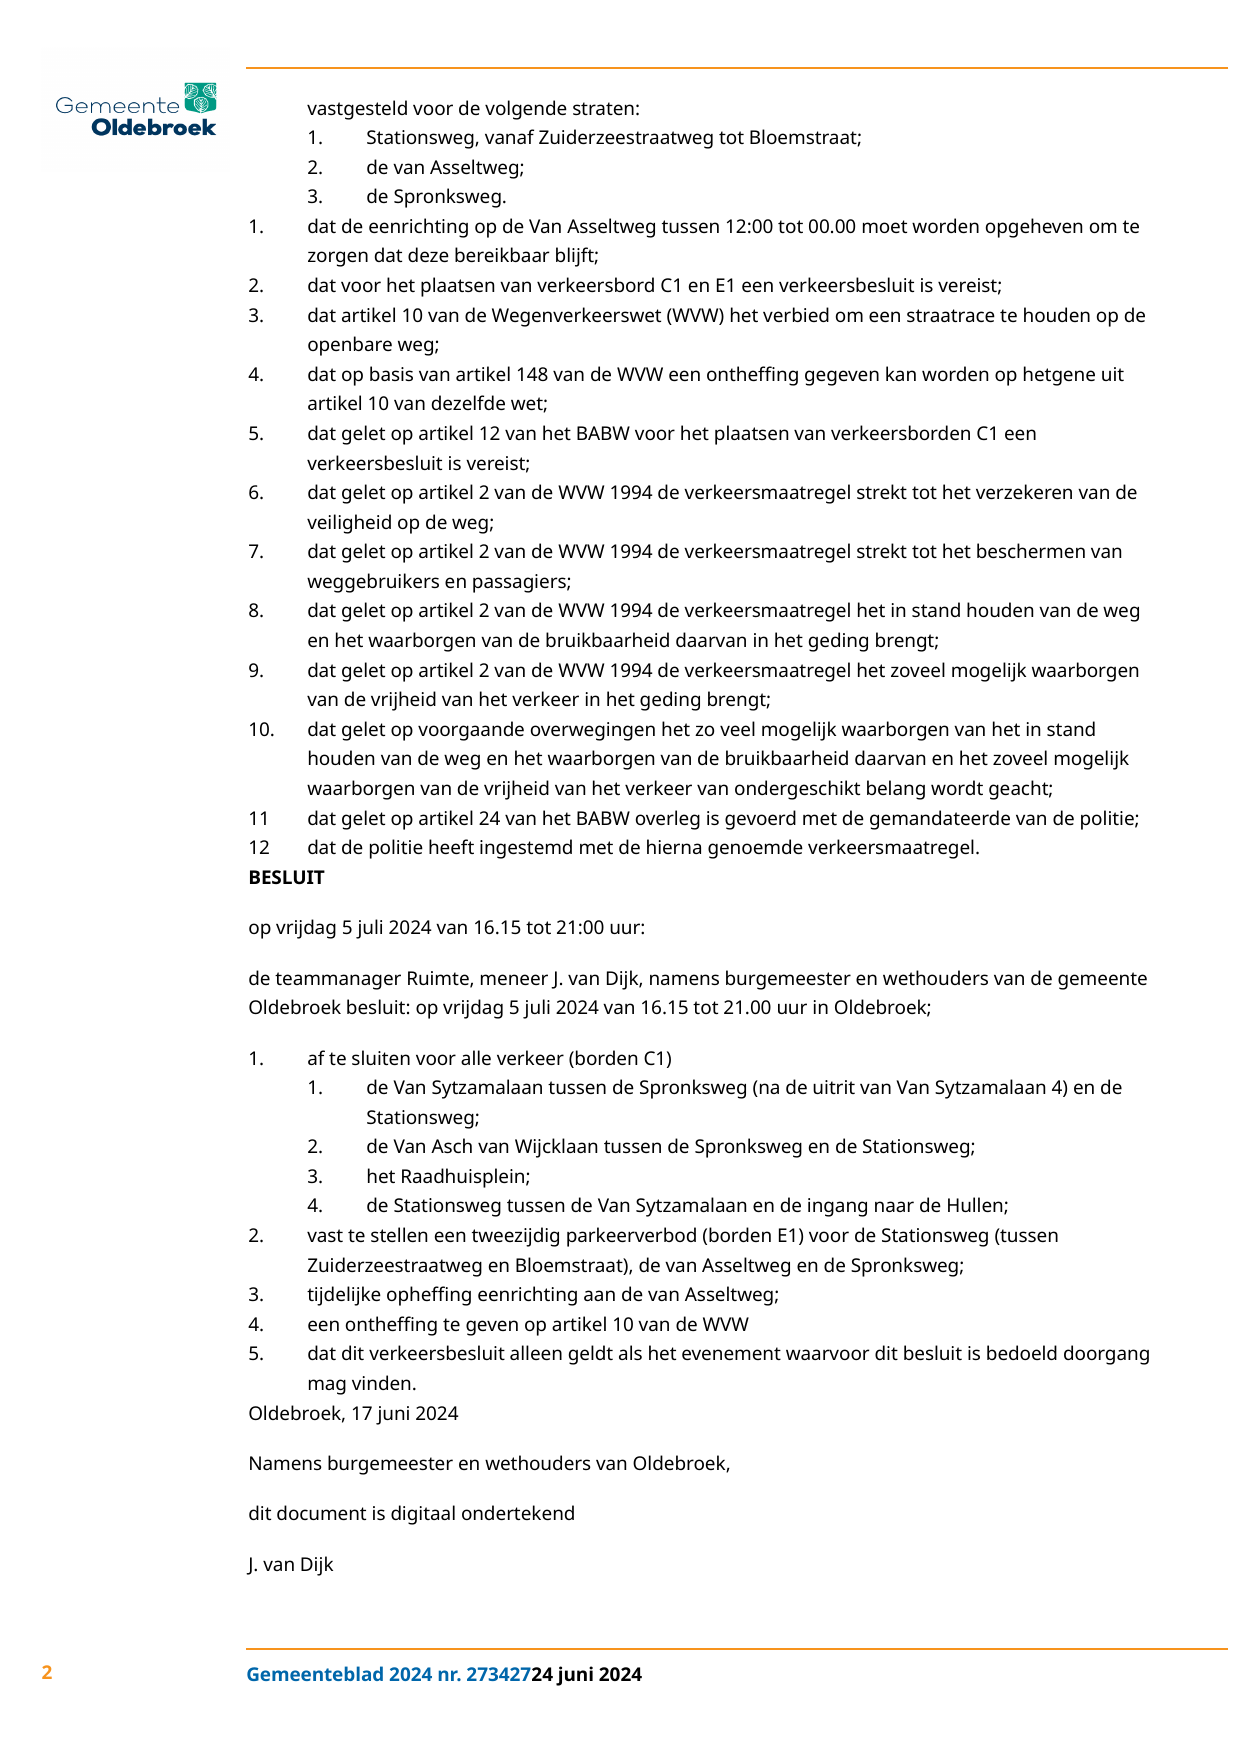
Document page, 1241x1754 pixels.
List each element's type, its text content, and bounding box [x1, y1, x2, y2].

list de Van Asch van Wijcklaan tussen de Spronksweg en de Stationsweg; [307, 1133, 1152, 1159]
text Oldebroek, 17 juni 2024 [248, 1400, 1152, 1426]
list de van Asseltweg; [307, 154, 1152, 180]
list af te sluiten voor alle verkeer (borden C1) [248, 1045, 1152, 1071]
text op vrijdag 5 juli 2024 van 16.15 tot 21:00 uur: [248, 914, 1152, 940]
list dat de eenrichting op de Van Asseltweg tussen 12:00 tot 00.00 moet worden opgeheven om te zorgen dat deze bereikbaar blijft; [248, 213, 1152, 268]
text dit document is digitaal ondertekend [248, 1501, 1152, 1526]
list de Van Sytzamalaan tussen de Spronksweg (na de uitrit van Van Sytzamalaan 4) en de Stationsweg; [307, 1074, 1152, 1130]
text Namens burgemeester en wethouders van Oldebroek, [248, 1450, 1152, 1476]
list dat artikel 10 van de Wegenverkeerswet (WVW) het verbied om een straatrace te houden op de openbare weg; [248, 302, 1152, 357]
list dat gelet op voorgaande overwegingen het zo veel mogelijk waarborgen van het in stand houden van de weg en het waarborgen van de bruikbaarheid daarvan en het zoveel mogelijk waarborgen van de vrijheid van het verkeer van ondergeschikt belang wordt geacht; [248, 716, 1152, 801]
list dat de politie heeft ingestemd met de hierna genoemde verkeersmaatregel. [248, 834, 1152, 860]
list dat gelet op artikel 24 van het BABW overleg is gevoerd met de gemandateerde van de politie; [248, 805, 1152, 831]
picture [41, 47, 231, 172]
list vast te stellen een tweezijdig parkeerverbod (borden E1) voor de Stationsweg (tussen Zuiderzeestraatweg en Bloemstraat), de van Asseltweg en de Spronksweg; [248, 1222, 1152, 1278]
list dat gelet op artikel 12 van het BABW voor het plaatsen van verkeersborden C1 een verkeersbesluit is vereist; [248, 420, 1152, 476]
text BESLUIT [248, 864, 1152, 890]
list dat op basis van artikel 148 van de WVW een ontheffing gegeven kan worden op hetgene uit artikel 10 van dezelfde wet; [248, 361, 1152, 416]
text de teammanager Ruimte, meneer J. van Dijk, namens burgemeester en wethouders van de gemeente Oldebroek besluit: op vrijdag 5 juli 2024 van 16.15 tot 21.00 uur in Oldebroek; [248, 965, 1152, 1020]
list het Raadhuisplein; [307, 1163, 1152, 1189]
text J. van Dijk [248, 1551, 1152, 1577]
list dat gelet op artikel 2 van de WVW 1994 de verkeersmaatregel strekt tot het beschermen van weggebruikers en passagiers; [248, 538, 1152, 594]
list dat gelet op artikel 2 van de WVW 1994 de verkeersmaatregel strekt tot het verzekeren van de veiligheid op de weg; [248, 479, 1152, 535]
list vastgesteld voor de volgende straten: [248, 95, 1152, 121]
list dat gelet op artikel 2 van de WVW 1994 de verkeersmaatregel het zoveel mogelijk waarborgen van de vrijheid van het verkeer in het geding brengt; [248, 657, 1152, 712]
list de Spronksweg. [307, 183, 1152, 209]
list Stationsweg, vanaf Zuiderzeestraatweg tot Bloemstraat; [307, 124, 1152, 150]
list een ontheffing te geven op artikel 10 van de WVW [248, 1311, 1152, 1337]
list dat voor het plaatsen van verkeersbord C1 en E1 een verkeersbesluit is vereist; [248, 272, 1152, 298]
list de Stationsweg tussen de Van Sytzamalaan en de ingang naar de Hullen; [307, 1193, 1152, 1218]
list dat dit verkeersbesluit alleen geldt als het evenement waarvoor dit besluit is bedoeld doorgang mag vinden. [248, 1341, 1152, 1396]
list tijdelijke opheffing eenrichting aan de van Asseltweg; [248, 1281, 1152, 1307]
list dat gelet op artikel 2 van de WVW 1994 de verkeersmaatregel het in stand houden van de weg en het waarborgen van de bruikbaarheid daarvan in het geding brengt; [248, 598, 1152, 653]
